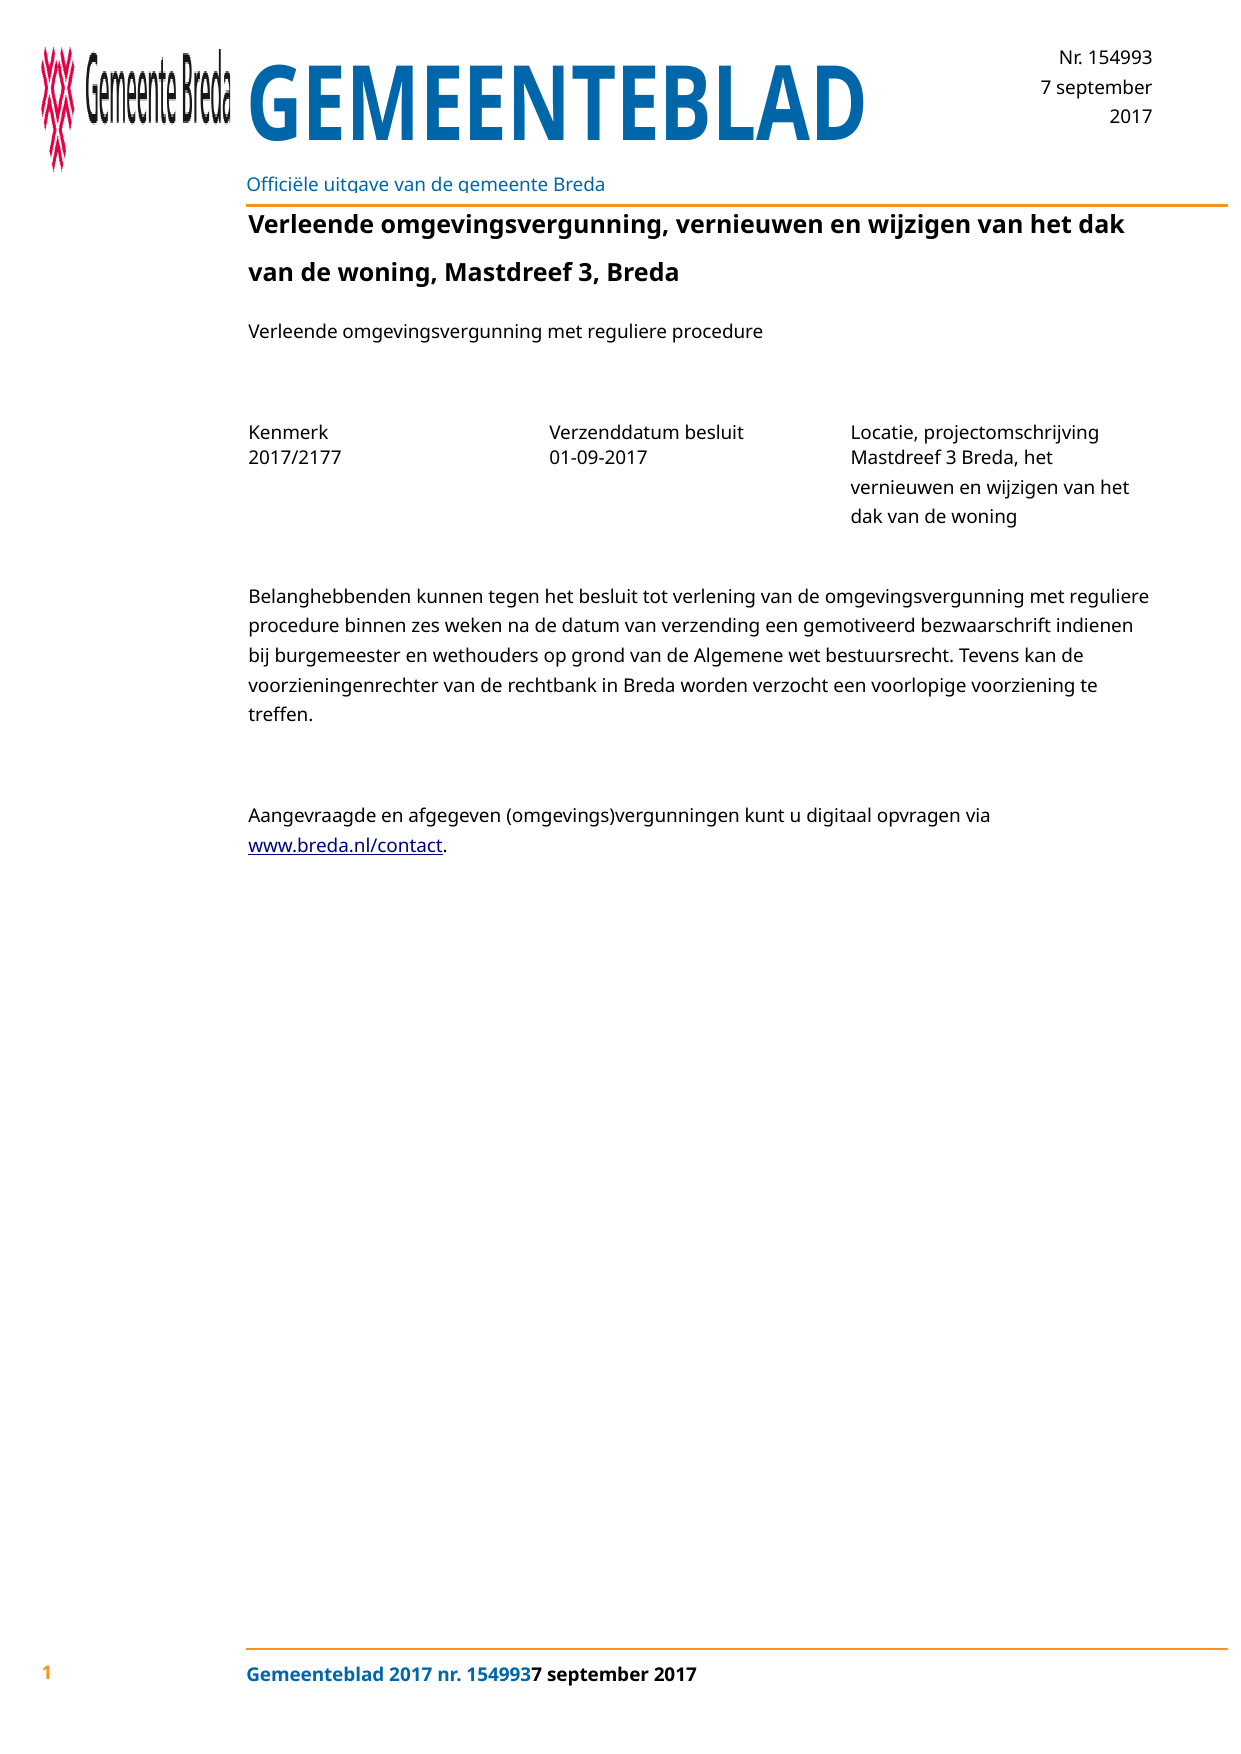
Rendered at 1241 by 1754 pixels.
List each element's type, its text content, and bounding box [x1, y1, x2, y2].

table_cell 2017/2177 [248, 445, 549, 529]
text Verleende omgevingsvergunning met reguliere procedure [248, 318, 1152, 344]
text Verleende omgevingsvergunning, vernieuwen en wijzigen van het dak van de woning, Mastdreef 3, Breda [248, 207, 1152, 288]
text Aangevraagde en afgegeven (omgevings)vergunningen kunt u digitaal opvragen via www.breda.nl/contact. [248, 802, 1152, 858]
picture [41, 47, 231, 172]
table_header Locatie, projectomschrijving [850, 419, 1152, 444]
table_header Verzenddatum besluit [549, 419, 850, 444]
table_cell 01-09-2017 [549, 445, 850, 529]
table_cell Mastdreef 3 Breda, het vernieuwen en wijzigen van het dak van de woning [850, 445, 1152, 529]
table_header Kenmerk [248, 419, 549, 444]
text Belanghebbenden kunnen tegen het besluit tot verlening van de omgevingsvergunning met reguliere procedure binnen zes weken na de datum van verzending een gemotiveerd bezwaarschrift indienen bij burgemeester en wethouders op grond van de Algemene wet bestuursrecht. Tevens kan de voorzieningenrechter van de rechtbank in Breda worden verzocht een voorlopige voorziening te treffen. [248, 583, 1152, 727]
